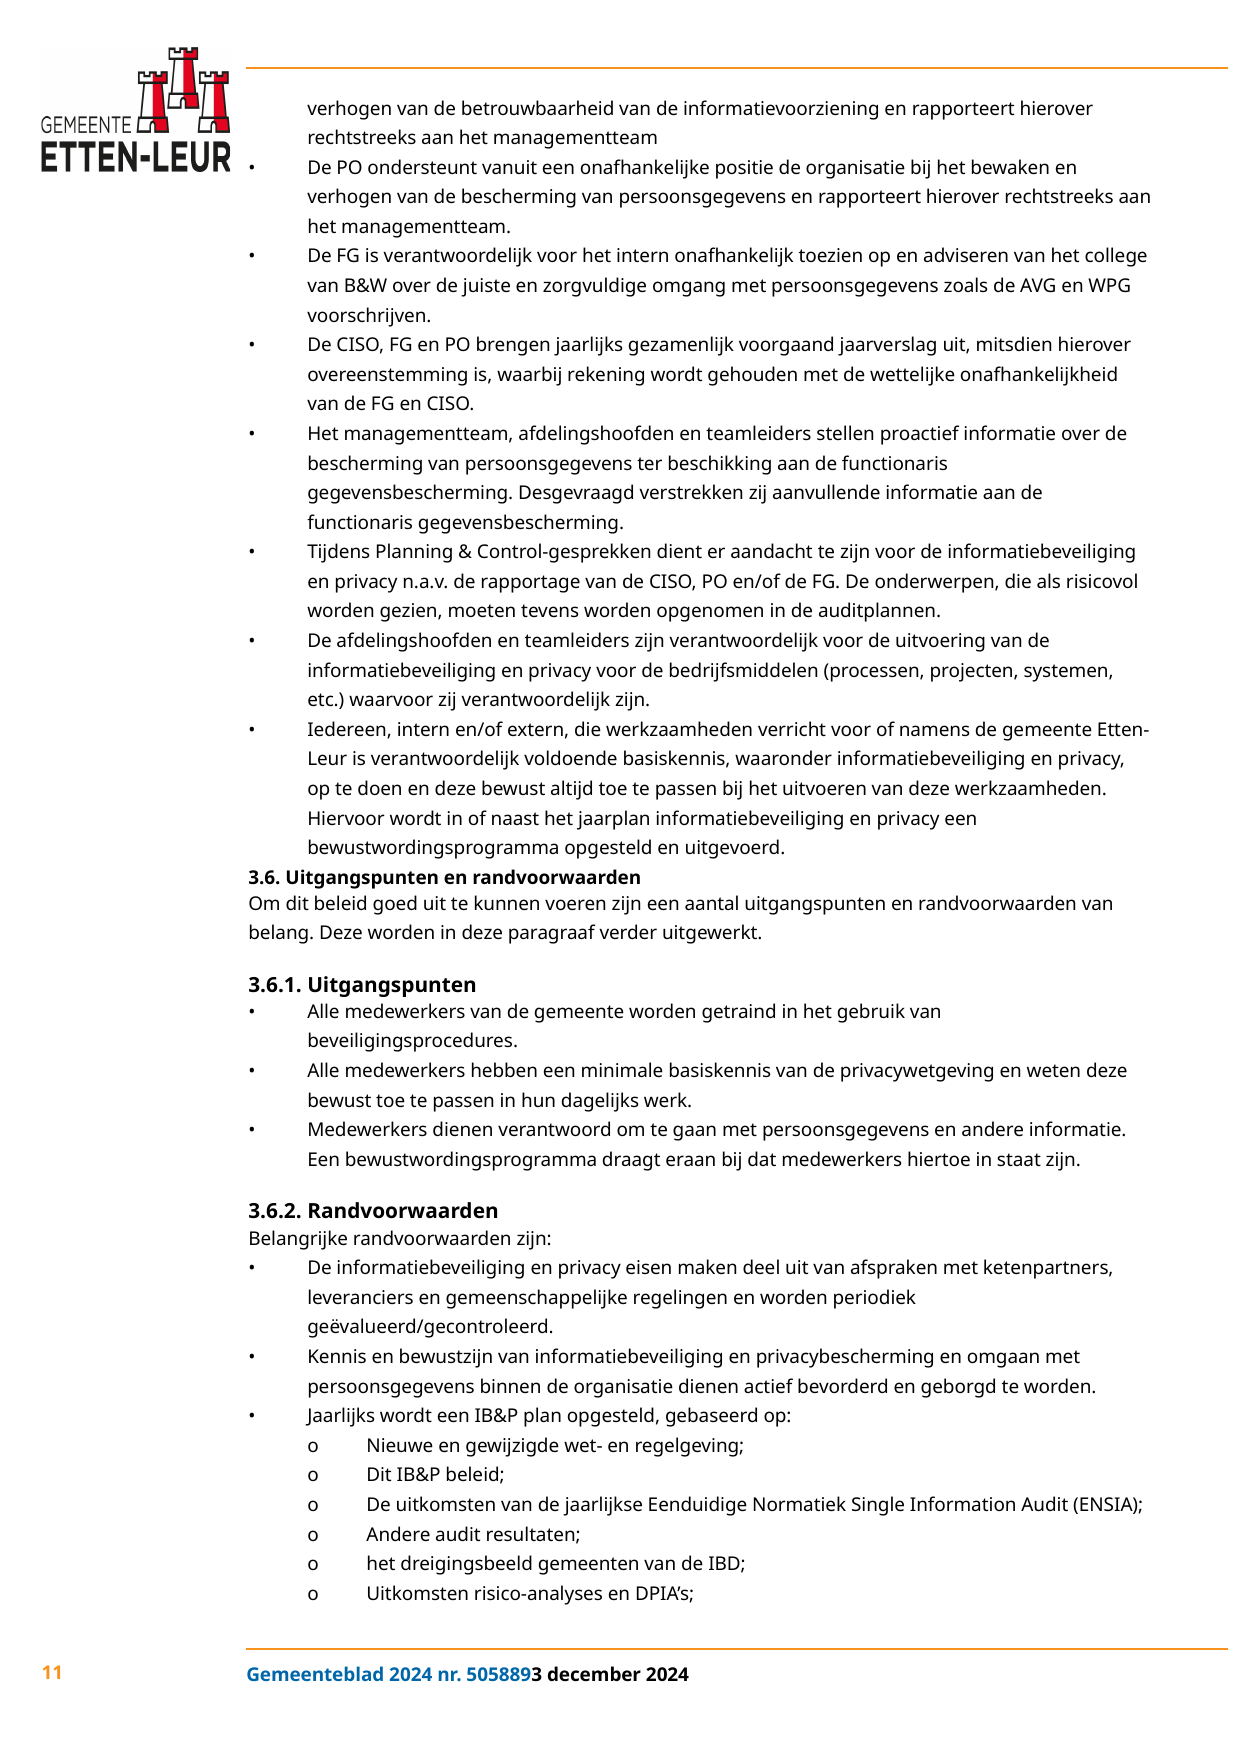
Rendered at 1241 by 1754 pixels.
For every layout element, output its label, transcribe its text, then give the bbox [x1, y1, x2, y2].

list Nieuwe en gewijzigde wet- en regelgeving; [307, 1432, 1152, 1458]
text Om dit beleid goed uit te kunnen voeren zijn een aantal uitgangspunten en randvoorwaarden van belang. Deze worden in deze paragraaf verder uitgewerkt. [248, 890, 1152, 945]
list De CISO, FG en PO brengen jaarlijks gezamenlijk voorgaand jaarverslag uit, mitsdien hierover overeenstemming is, waarbij rekening wordt gehouden met de wettelijke onafhankelijkheid van de FG en CISO. [248, 331, 1152, 416]
list Alle medewerkers van de gemeente worden getraind in het gebruik van beveiligingsprocedures. [248, 998, 1152, 1053]
list Het managementteam, afdelingshoofden en teamleiders stellen proactief informatie over de bescherming van persoonsgegevens ter beschikking aan de functionaris gegevensbescherming. Desgevraagd verstrekken zij aanvullende informatie aan de functionaris gegevensbescherming. [248, 420, 1152, 535]
text 3.6.2. Randvoorwaarden [248, 1196, 1152, 1225]
list Medewerkers dienen verantwoord om te gaan met persoonsgegevens en andere informatie. Een bewustwordingsprogramma draagt eraan bij dat medewerkers hiertoe in staat zijn. [248, 1116, 1152, 1172]
list het dreigingsbeeld gemeenten van de IBD; [307, 1550, 1152, 1576]
text Belangrijke randvoorwaarden zijn: [248, 1225, 1152, 1251]
list Jaarlijks wordt een IB&P plan opgesteld, gebaseerd op: [248, 1402, 1152, 1428]
text 3.6.1. Uitgangspunten [248, 970, 1152, 998]
list De informatiebeveiliging en privacy eisen maken deel uit van afspraken met ketenpartners, leveranciers en gemeenschappelijke regelingen en worden periodiek geëvalueerd/gecontroleerd. [248, 1254, 1152, 1339]
list Dit IB&P beleid; [307, 1462, 1152, 1487]
list De FG is verantwoordelijk voor het intern onafhankelijk toezien op en adviseren van het college van B&W over de juiste en zorgvuldige omgang met persoonsgegevens zoals de AVG en WPG voorschrijven. [248, 243, 1152, 328]
picture [41, 47, 231, 172]
list verhogen van de betrouwbaarheid van de informatievoorziening en rapporteert hierover rechtstreeks aan het managementteam [248, 95, 1152, 150]
list De PO ondersteunt vanuit een onafhankelijke positie de organisatie bij het bewaken en verhogen van de bescherming van persoonsgegevens en rapporteert hierover rechtstreeks aan het managementteam. [248, 154, 1152, 239]
list Andere audit resultaten; [307, 1521, 1152, 1546]
list De uitkomsten van de jaarlijkse Eenduidige Normatiek Single Information Audit (ENSIA); [307, 1491, 1152, 1517]
list De afdelingshoofden en teamleiders zijn verantwoordelijk voor de uitvoering van de informatiebeveiliging en privacy voor de bedrijfsmiddelen (processen, projecten, systemen, etc.) waarvoor zij verantwoordelijk zijn. [248, 627, 1152, 712]
list Alle medewerkers hebben een minimale basiskennis van de privacywetgeving en weten deze bewust toe te passen in hun dagelijks werk. [248, 1057, 1152, 1113]
list Uitkomsten risico-analyses en DPIA’s; [307, 1580, 1152, 1606]
list Iedereen, intern en/of extern, die werkzaamheden verricht voor of namens de gemeente Etten-Leur is verantwoordelijk voldoende basiskennis, waaronder informatiebeveiliging en privacy, op te doen en deze bewust altijd toe te passen bij het uitvoeren van deze werkzaamheden. Hiervoor wordt in of naast het jaarplan informatiebeveiliging en privacy een bewustwordingsprogramma opgesteld en uitgevoerd. [248, 716, 1152, 860]
list Tijdens Planning & Control-gesprekken dient er aandacht te zijn voor de informatiebeveiliging en privacy n.a.v. de rapportage van de CISO, PO en/of de FG. De onderwerpen, die als risicovol worden gezien, moeten tevens worden opgenomen in de auditplannen. [248, 538, 1152, 623]
text 3.6. Uitgangspunten en randvoorwaarden [248, 864, 1152, 890]
list Kennis en bewustzijn van informatiebeveiliging en privacybescherming en omgaan met persoonsgegevens binnen de organisatie dienen actief bevorderd en geborgd te worden. [248, 1343, 1152, 1398]
